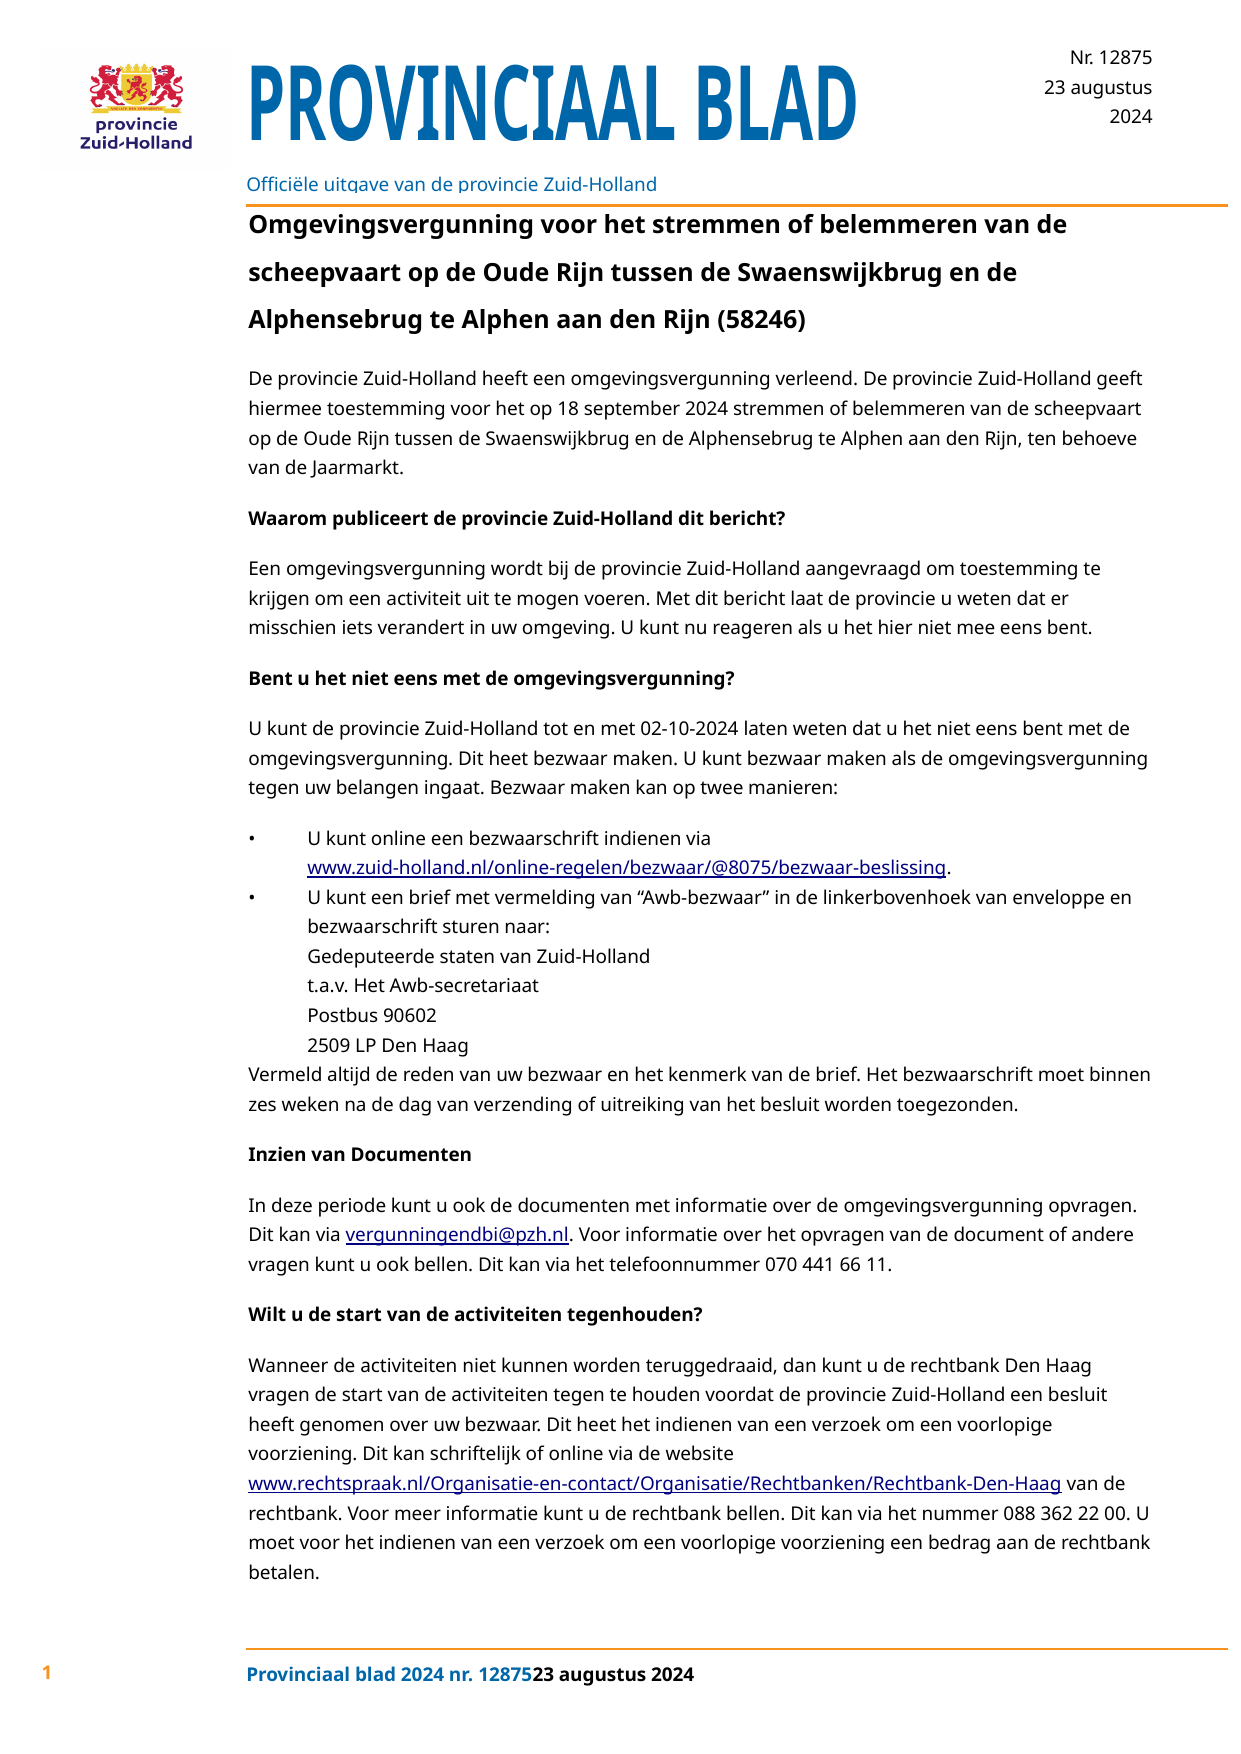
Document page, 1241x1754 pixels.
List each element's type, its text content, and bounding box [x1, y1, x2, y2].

text U kunt de provincie Zuid-Holland tot en met 02-10-2024 laten weten dat u het niet eens bent met de omgevingsvergunning. Dit heet bezwaar maken. U kunt bezwaar maken als de omgevingsvergunning tegen uw belangen ingaat. Bezwaar maken kan op twee manieren: [248, 715, 1152, 800]
list Gedeputeerde staten van Zuid-Holland [248, 943, 1152, 969]
list U kunt online een bezwaarschrift indienen via www.zuid-holland.nl/online-regelen/bezwaar/@8075/bezwaar-beslissing. [248, 825, 1152, 880]
text Wanneer de activiteiten niet kunnen worden teruggedraaid, dan kunt u de rechtbank Den Haag vragen de start van de activiteiten tegen te houden voordat de provincie Zuid-Holland een besluit heeft genomen over uw bezwaar. Dit heet het indienen van een verzoek om een voorlopige voorziening. Dit kan schriftelijk of online via de website www.rechtspraak.nl/Organisatie-en-contact/Organisatie/Rechtbanken/Rechtbank-Den-Haag van de rechtbank. Voor meer informatie kunt u de rechtbank bellen. Dit kan via het nummer 088 362 22 00. U moet voor het indienen van een verzoek om een voorlopige voorziening een bedrag aan de rechtbank betalen. [248, 1352, 1152, 1584]
list Postbus 90602 [248, 1002, 1152, 1028]
list U kunt een brief met vermelding van “Awb-bezwaar” in de linkerbovenhoek van enveloppe en bezwaarschrift sturen naar: [248, 884, 1152, 939]
text Waarom publiceert de provincie Zuid-Holland dit bericht? [248, 505, 1152, 530]
text De provincie Zuid-Holland heeft een omgevingsvergunning verleend. De provincie Zuid-Holland geeft hiermee toestemming voor het op 18 september 2024 stremmen of belemmeren van de scheepvaart op de Oude Rijn tussen de Swaenswijkbrug en de Alphensebrug te Alphen aan den Rijn, ten behoeve van de Jaarmarkt. [248, 366, 1152, 480]
text Omgevingsvergunning voor het stremmen of belemmeren van de scheepvaart op de Oude Rijn tussen de Swaenswijkbrug en de Alphensebrug te Alphen aan den Rijn (58246) [248, 207, 1152, 336]
text Wilt u de start van de activiteiten tegenhouden? [248, 1301, 1152, 1327]
picture [41, 47, 231, 172]
text Vermeld altijd de reden van uw bezwaar en het kenmerk van de brief. Het bezwaarschrift moet binnen zes weken na de dag van verzending of uitreiking van het besluit worden toegezonden. [248, 1061, 1152, 1117]
text Inzien van Documenten [248, 1141, 1152, 1167]
text Een omgevingsvergunning wordt bij de provincie Zuid-Holland aangevraagd om toestemming te krijgen om een activiteit uit te mogen voeren. Met dit bericht laat de provincie u weten dat er misschien iets verandert in uw omgeving. U kunt nu reageren als u het hier niet mee eens bent. [248, 555, 1152, 640]
text Bent u het niet eens met de omgevingsvergunning? [248, 665, 1152, 690]
text In deze periode kunt u ook de documenten met informatie over de omgevingsvergunning opvragen. Dit kan via vergunningendbi@pzh.nl. Voor informatie over het opvragen van de document of andere vragen kunt u ook bellen. Dit kan via het telefoonnummer 070 441 66 11. [248, 1192, 1152, 1277]
list t.a.v. Het Awb-secretariaat [248, 973, 1152, 998]
list 2509 LP Den Haag [248, 1032, 1152, 1057]
